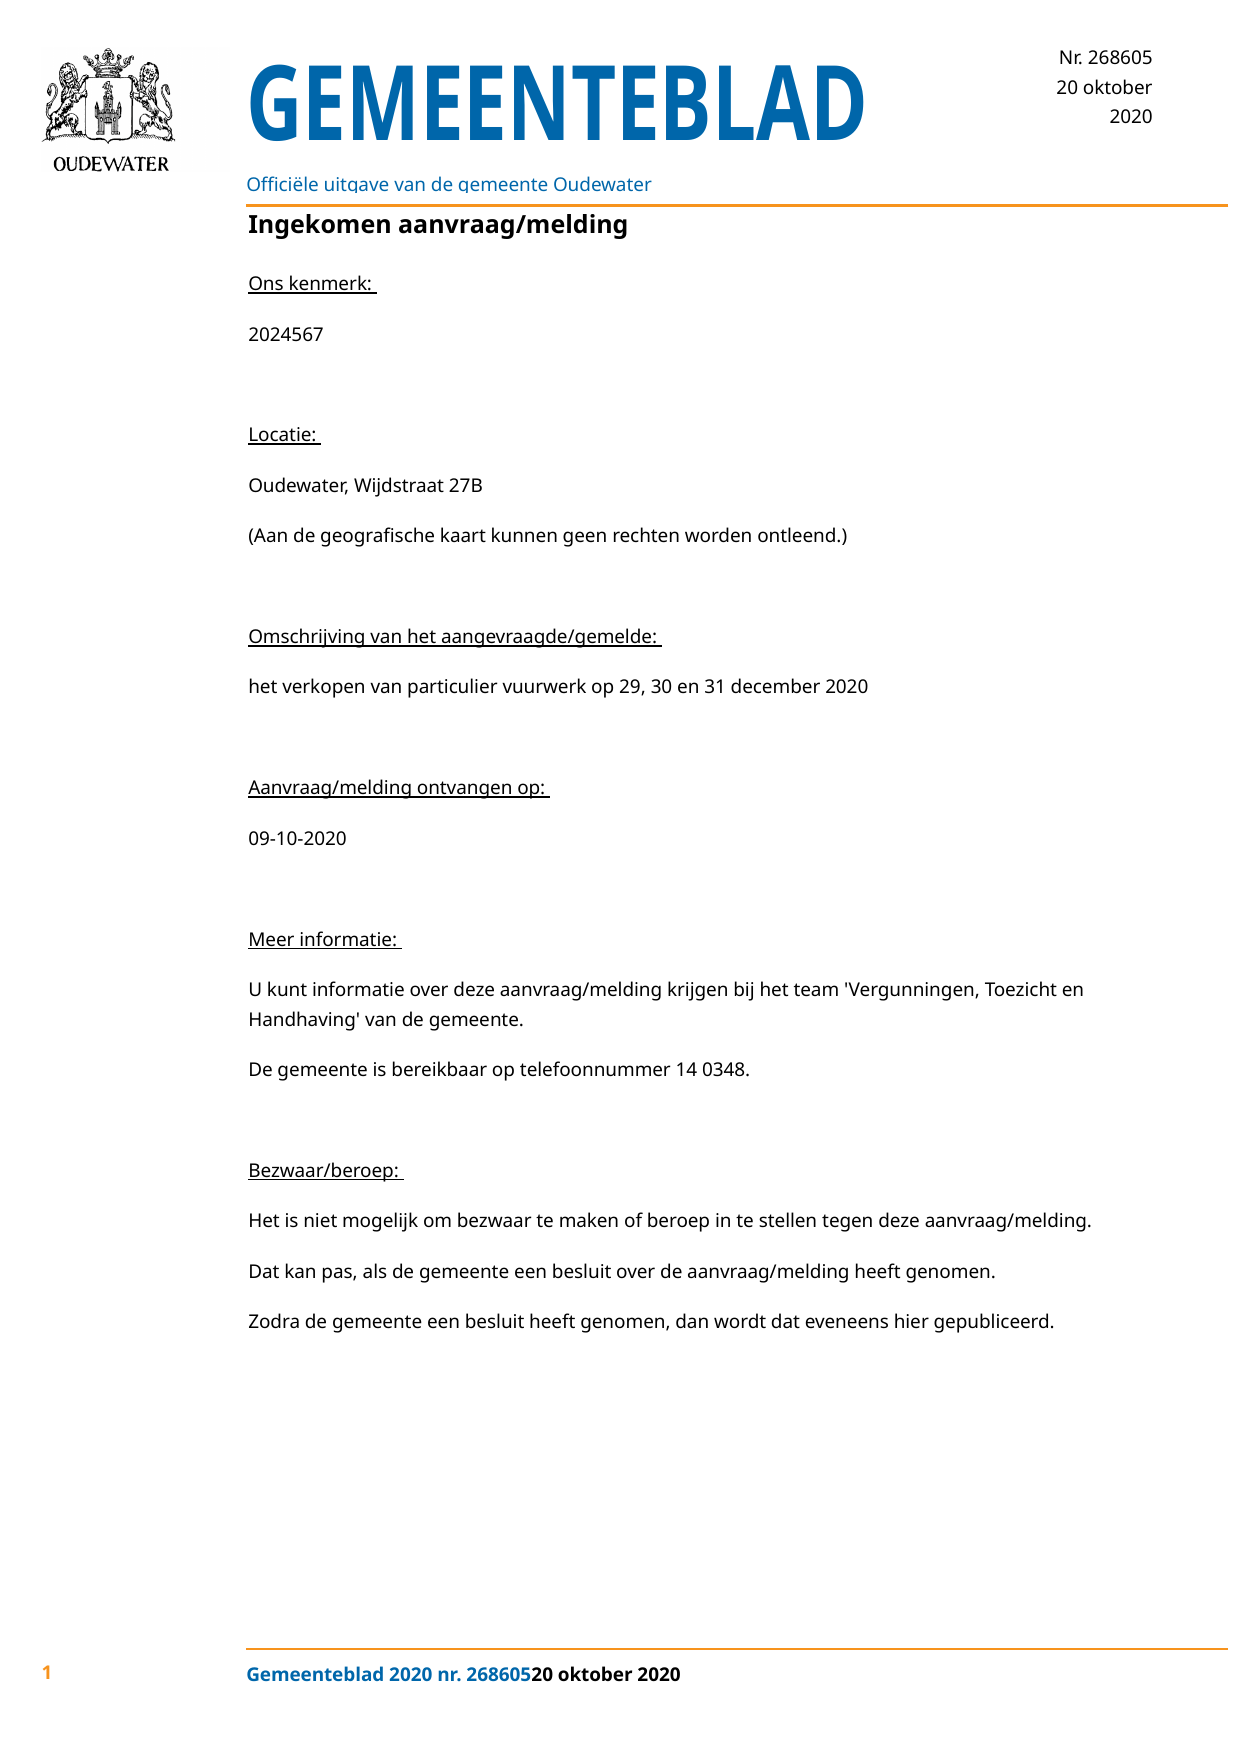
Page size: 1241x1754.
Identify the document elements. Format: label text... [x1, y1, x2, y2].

text het verkopen van particulier vuurwerk op 29, 30 en 31 december 2020 [248, 674, 1152, 699]
text Aanvraag/melding ontvangen op: [248, 774, 1152, 800]
text Ingekomen aanvraag/melding [248, 207, 1152, 241]
text U kunt informatie over deze aanvraag/melding krijgen bij het team 'Vergunningen, Toezicht en Handhaving' van de gemeente. [248, 976, 1152, 1031]
text 09-10-2020 [248, 825, 1152, 851]
text Zodra de gemeente een besluit heeft genomen, dan wordt dat eveneens hier gepubliceerd. [248, 1308, 1152, 1334]
text De gemeente is bereikbaar op telefoonnummer 14 0348. [248, 1056, 1152, 1082]
picture [41, 47, 231, 172]
text Locatie: [248, 422, 1152, 447]
text 2024567 [248, 321, 1152, 346]
text Oudewater, Wijdstraat 27B [248, 472, 1152, 498]
text Meer informatie: [248, 926, 1152, 951]
text Het is niet mogelijk om bezwaar te maken of beroep in te stellen tegen deze aanvraag/melding. [248, 1207, 1152, 1233]
text Bezwaar/beroep: [248, 1157, 1152, 1183]
text Dat kan pas, als de gemeente een besluit over de aanvraag/melding heeft genomen. [248, 1258, 1152, 1283]
text Ons kenmerk: [248, 270, 1152, 296]
text (Aan de geografische kaart kunnen geen rechten worden ontleend.) [248, 522, 1152, 548]
text Omschrijving van het aangevraagde/gemelde: [248, 623, 1152, 649]
